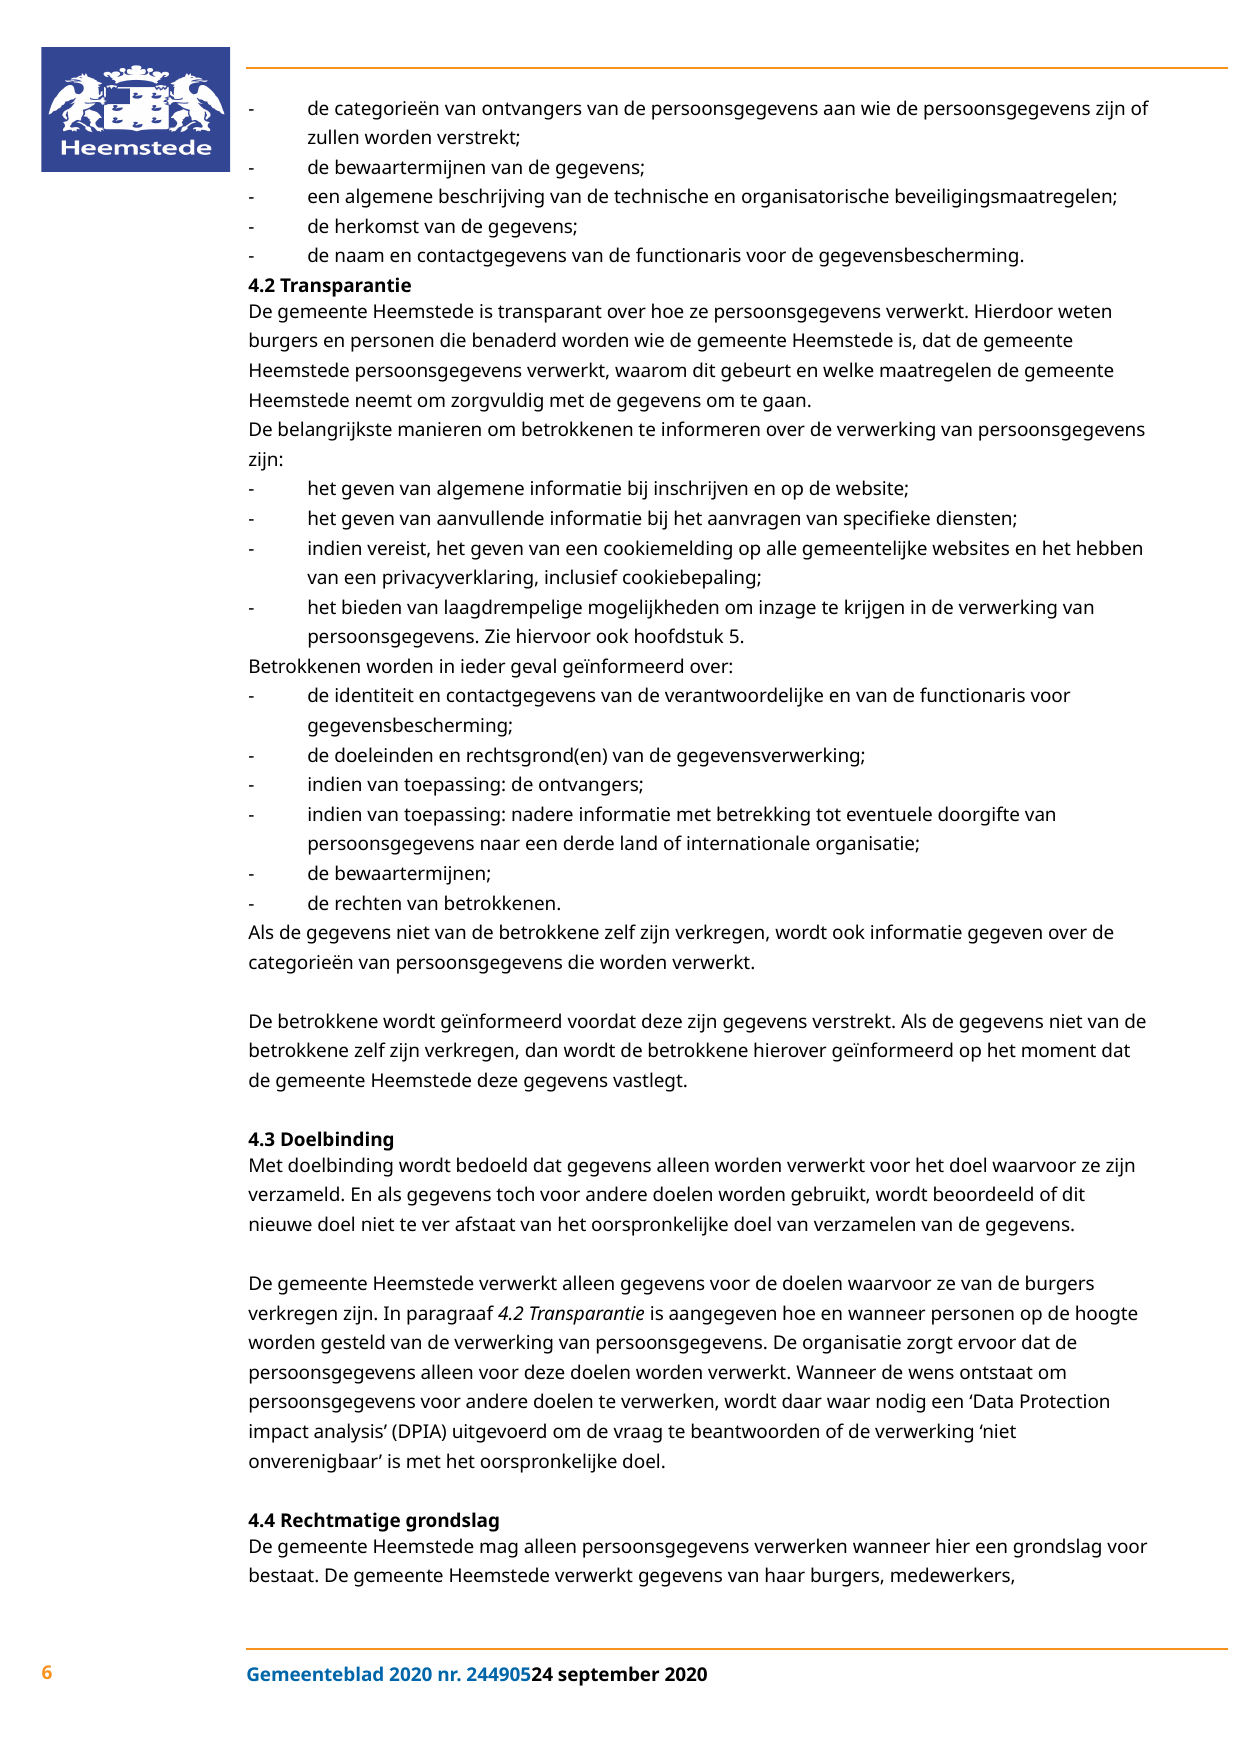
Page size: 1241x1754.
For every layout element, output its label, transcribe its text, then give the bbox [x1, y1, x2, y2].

list het geven van aanvullende informatie bij het aanvragen van specifieke diensten; [248, 505, 1152, 531]
list de rechten van betrokkenen. [248, 890, 1152, 915]
text De gemeente Heemstede mag alleen persoonsgegevens verwerken wanneer hier een grondslag voor bestaat. De gemeente Heemstede verwerkt gegevens van haar burgers, medewerkers, [248, 1533, 1152, 1588]
list de bewaartermijnen; [248, 860, 1152, 886]
list de herkomst van de gegevens; [248, 213, 1152, 239]
list het geven van algemene informatie bij inschrijven en op de website; [248, 476, 1152, 501]
list het bieden van laagdrempelige mogelijkheden om inzage te krijgen in de verwerking van persoonsgegevens. Zie hiervoor ook hoofdstuk 5. [248, 594, 1152, 649]
list de categorieën van ontvangers van de persoonsgegevens aan wie de persoonsgegevens zijn of zullen worden verstrekt; [248, 95, 1152, 150]
text Als de gegevens niet van de betrokkene zelf zijn verkregen, wordt ook informatie gegeven over de categorieën van persoonsgegevens die worden verwerkt. [248, 919, 1152, 974]
text 4.4 Rechtmatige grondslag [248, 1507, 1152, 1533]
list een algemene beschrijving van de technische en organisatorische beveiligingsmaatregelen; [248, 183, 1152, 209]
text Met doelbinding wordt bedoeld dat gegevens alleen worden verwerkt voor het doel waarvoor ze zijn verzameld. En als gegevens toch voor andere doelen worden gebruikt, wordt beoordeeld of dit nieuwe doel niet te ver afstaat van het oorspronkelijke doel van verzamelen van de gegevens. [248, 1152, 1152, 1237]
text 4.2 Transparantie [248, 272, 1152, 298]
list indien vereist, het geven van een cookiemelding op alle gemeentelijke websites en het hebben van een privacyverklaring, inclusief cookiebepaling; [248, 535, 1152, 590]
text De gemeente Heemstede verwerkt alleen gegevens voor de doelen waarvoor ze van de burgers verkregen zijn. In paragraaf 4.2 Transparantie is aangegeven hoe en wanneer personen op de hoogte worden gesteld van de verwerking van persoonsgegevens. De organisatie zorgt ervoor dat de persoonsgegevens alleen voor deze doelen worden verwerkt. Wanneer de wens ontstaat om persoonsgegevens voor andere doelen te verwerken, wordt daar waar nodig een ‘Data Protection impact analysis’ (DPIA) uitgevoerd om de vraag te beantwoorden of de verwerking ‘niet onverenigbaar’ is met het oorspronkelijke doel. [248, 1270, 1152, 1474]
text De belangrijkste manieren om betrokkenen te informeren over de verwerking van persoonsgegevens zijn: [248, 416, 1152, 472]
list de doeleinden en rechtsgrond(en) van de gegevensverwerking; [248, 742, 1152, 767]
picture [41, 47, 231, 172]
list indien van toepassing: de ontvangers; [248, 771, 1152, 797]
list de naam en contactgegevens van de functionaris voor de gegevensbescherming. [248, 243, 1152, 268]
text De betrokkene wordt geïnformeerd voordat deze zijn gegevens verstrekt. Als de gegevens niet van de betrokkene zelf zijn verkregen, dan wordt de betrokkene hierover geïnformeerd op het moment dat de gemeente Heemstede deze gegevens vastlegt. [248, 1008, 1152, 1093]
text 4.3 Doelbinding [248, 1126, 1152, 1152]
list indien van toepassing: nadere informatie met betrekking tot eventuele doorgifte van persoonsgegevens naar een derde land of internationale organisatie; [248, 801, 1152, 856]
text Betrokkenen worden in ieder geval geïnformeerd over: [248, 653, 1152, 679]
list de identiteit en contactgegevens van de verantwoordelijke en van de functionaris voor gegevensbescherming; [248, 683, 1152, 738]
text De gemeente Heemstede is transparant over hoe ze persoonsgegevens verwerkt. Hierdoor weten burgers en personen die benaderd worden wie de gemeente Heemstede is, dat de gemeente Heemstede persoonsgegevens verwerkt, waarom dit gebeurt en welke maatregelen de gemeente Heemstede neemt om zorgvuldig met de gegevens om te gaan. [248, 298, 1152, 412]
list de bewaartermijnen van de gegevens; [248, 154, 1152, 180]
